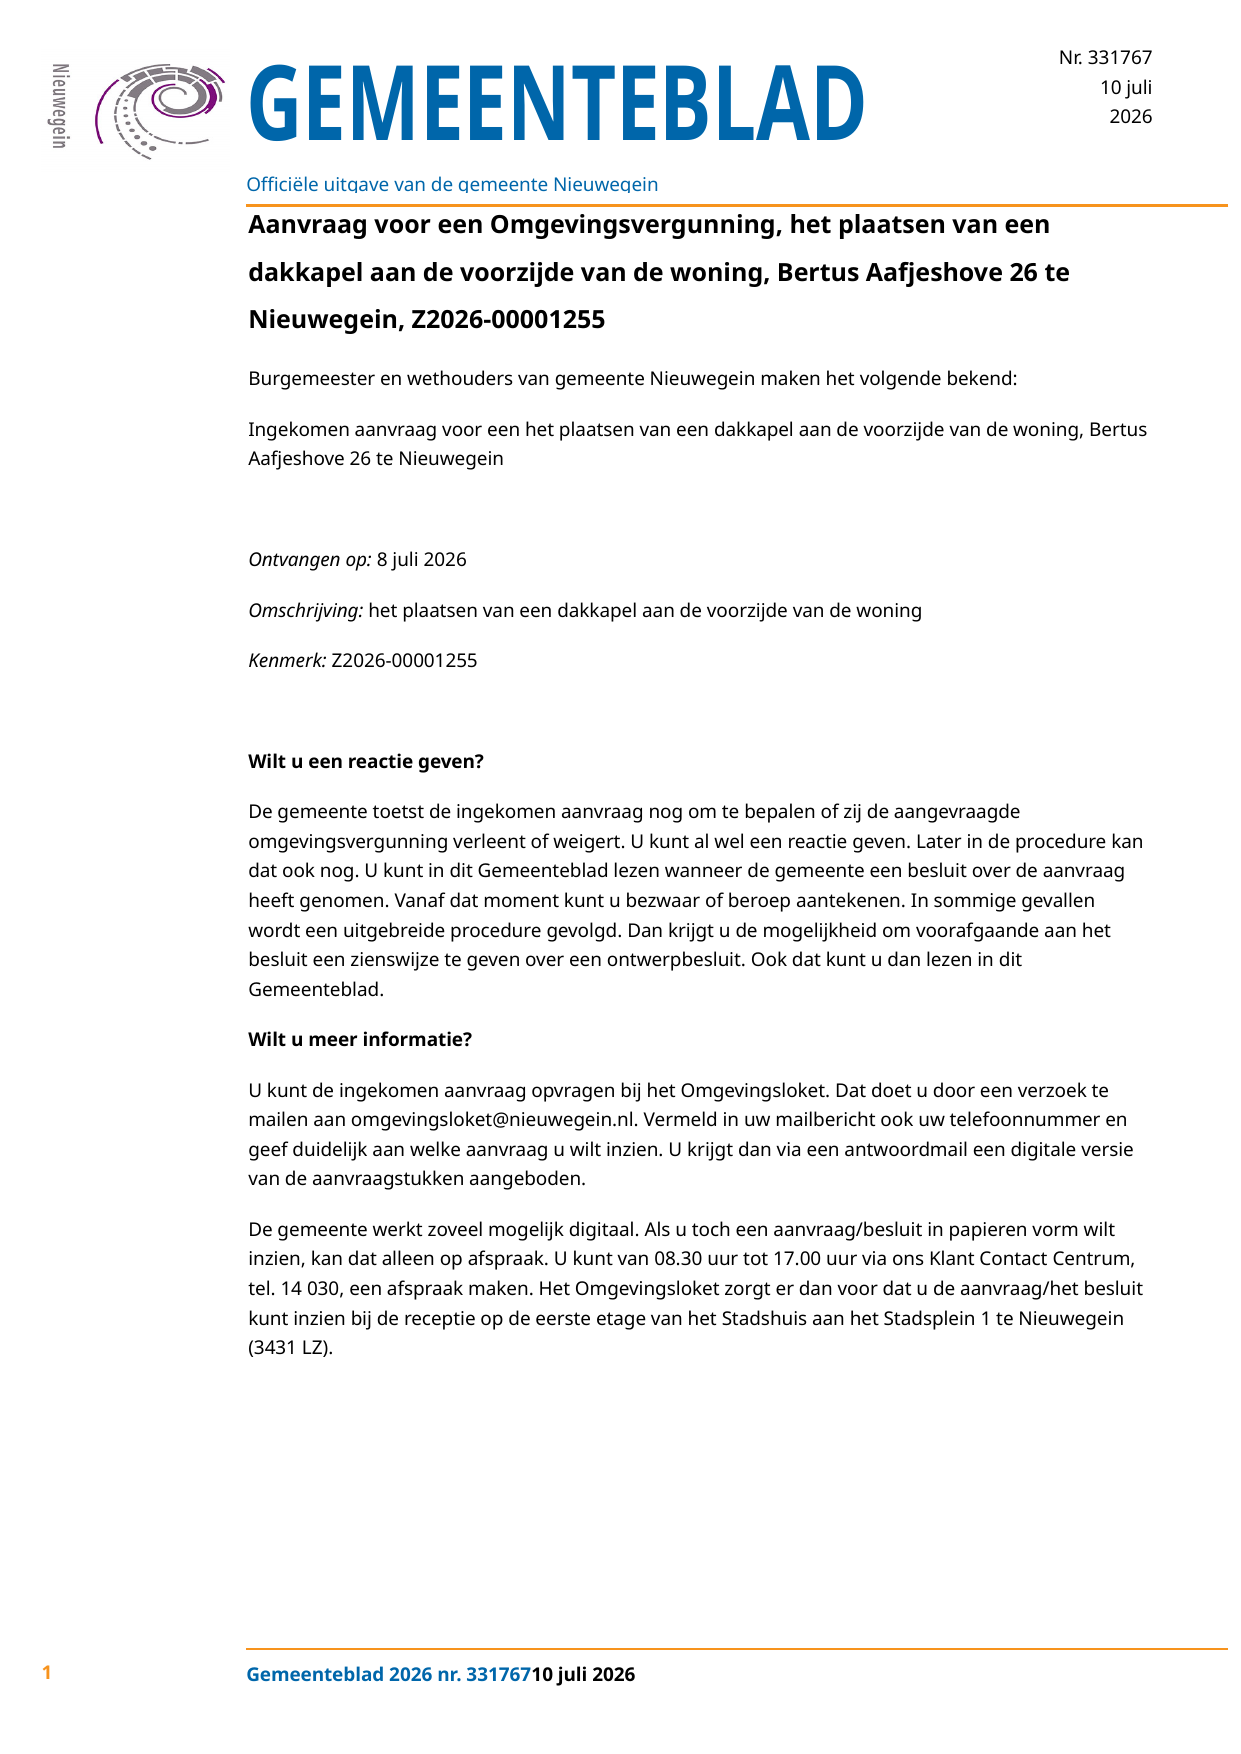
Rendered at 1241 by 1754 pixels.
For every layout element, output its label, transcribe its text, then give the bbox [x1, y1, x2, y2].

text De gemeente werkt zoveel mogelijk digitaal. Als u toch een aanvraag/besluit in papieren vorm wilt inzien, kan dat alleen op afspraak. U kunt van 08.30 uur tot 17.00 uur via ons Klant Contact Centrum, tel. 14 030, een afspraak maken. Het Omgevingsloket zorgt er dan voor dat u de aanvraag/het besluit kunt inzien bij de receptie op de eerste etage van het Stadshuis aan het Stadsplein 1 te Nieuwegein (3431 LZ). [248, 1216, 1152, 1360]
picture [41, 47, 231, 172]
text Kenmerk: Z2026-00001255 [248, 647, 1152, 673]
text Omschrijving: het plaatsen van een dakkapel aan de voorzijde van de woning [248, 597, 1152, 622]
text De gemeente toetst de ingekomen aanvraag nog om te bepalen of zij de aangevraagde omgevingsvergunning verleent of weigert. U kunt al wel een reactie geven. Later in de procedure kan dat ook nog. U kunt in dit Gemeenteblad lezen wanneer de gemeente een besluit over de aanvraag heeft genomen. Vanaf dat moment kunt u bezwaar of beroep aantekenen. In sommige gevallen wordt een uitgebreide procedure gevolgd. Dan krijgt u de mogelijkheid om voorafgaande aan het besluit een zienswijze te geven over een ontwerpbesluit. Ook dat kunt u dan lezen in dit Gemeenteblad. [248, 798, 1152, 1002]
text Burgemeester en wethouders van gemeente Nieuwegein maken het volgende bekend: [248, 366, 1152, 391]
text Wilt u meer informatie? [248, 1026, 1152, 1052]
text Ingekomen aanvraag voor een het plaatsen van een dakkapel aan de voorzijde van de woning, Bertus Aafjeshove 26 te Nieuwegein [248, 416, 1152, 471]
text Aanvraag voor een Omgevingsvergunning, het plaatsen van een dakkapel aan de voorzijde van de woning, Bertus Aafjeshove 26 te Nieuwegein, Z2026-00001255 [248, 207, 1152, 336]
text Ontvangen op: 8 juli 2026 [248, 546, 1152, 572]
text Wilt u een reactie geven? [248, 748, 1152, 774]
text U kunt de ingekomen aanvraag opvragen bij het Omgevingsloket. Dat doet u door een verzoek te mailen aan omgevingsloket@nieuwegein.nl. Vermeld in uw mailbericht ook uw telefoonnummer en geef duidelijk aan welke aanvraag u wilt inzien. U krijgt dan via een antwoordmail een digitale versie van de aanvraagstukken aangeboden. [248, 1077, 1152, 1191]
